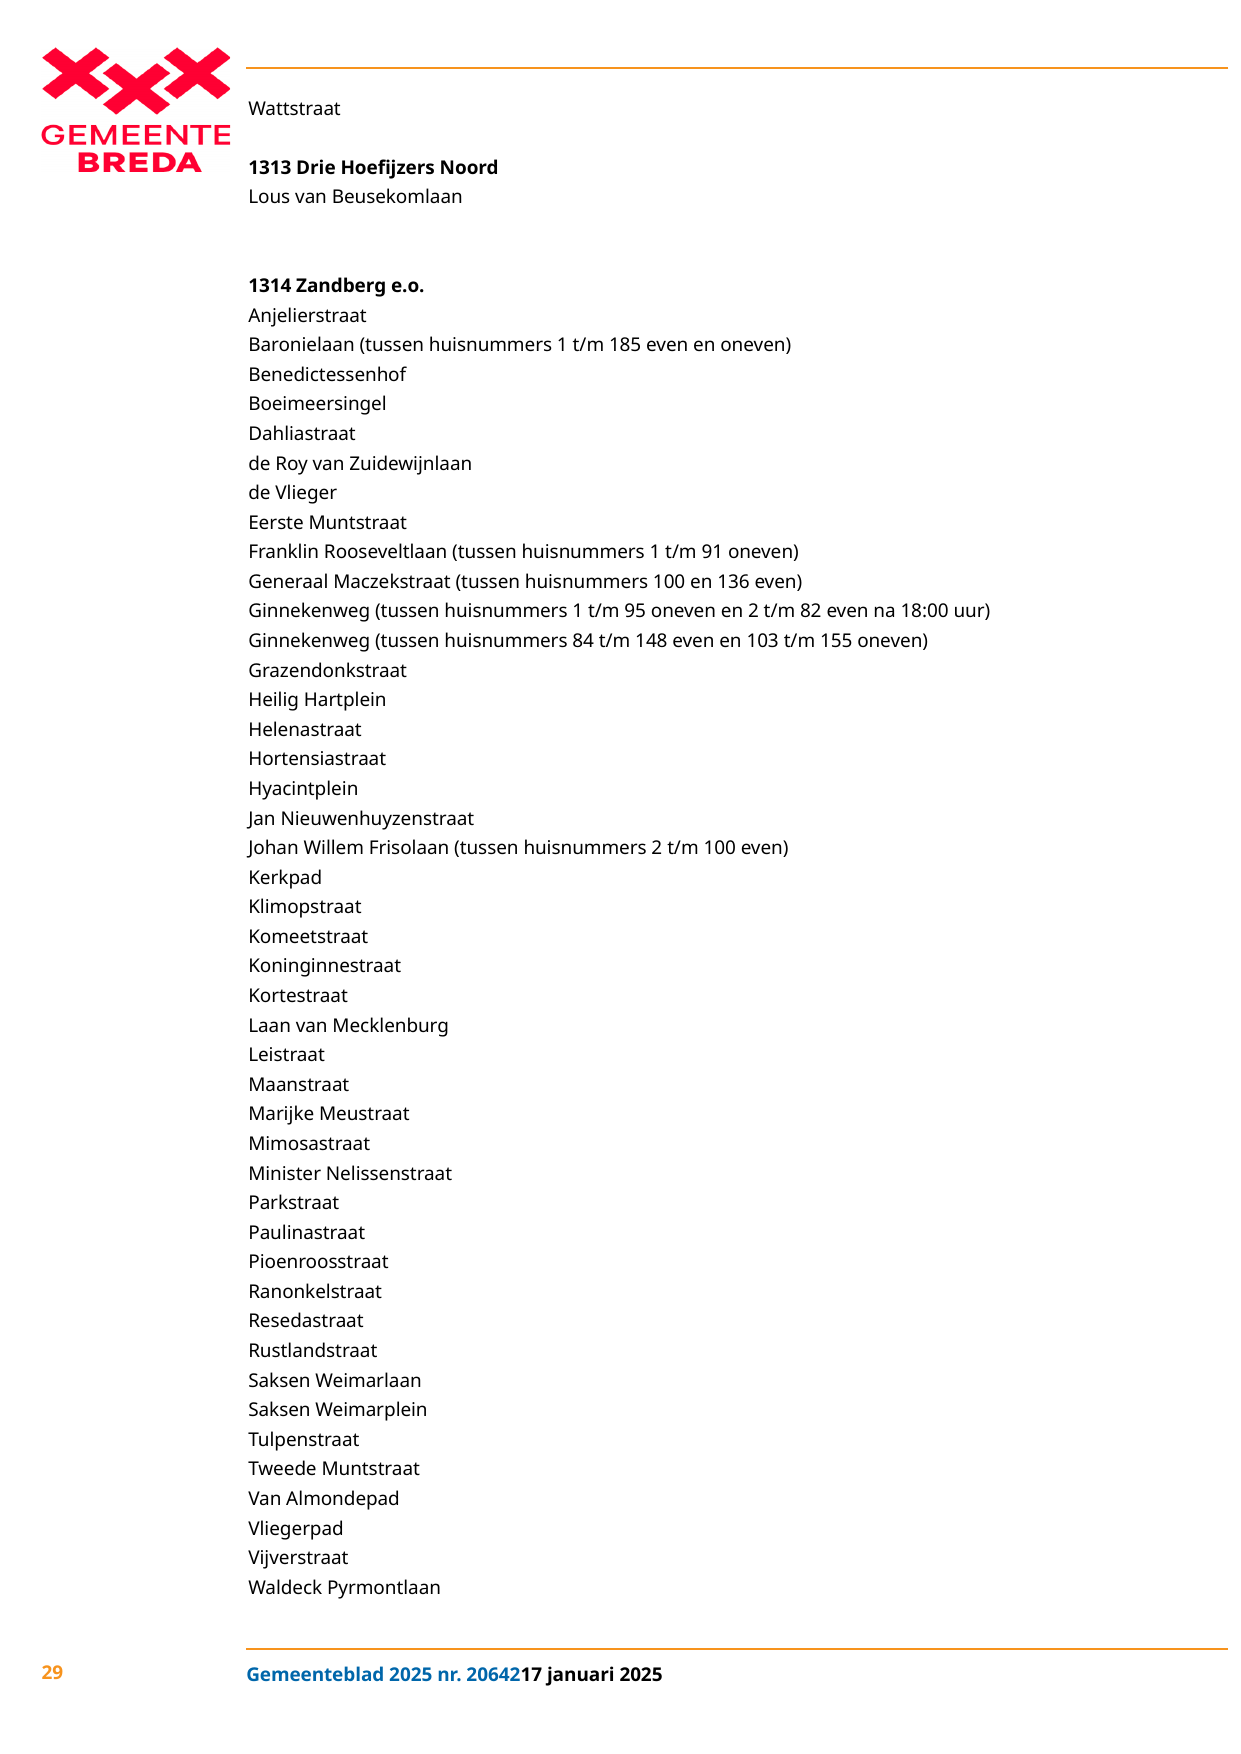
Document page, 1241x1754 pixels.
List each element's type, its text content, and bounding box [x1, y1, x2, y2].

text Ginnekenweg (tussen huisnummers 1 t/m 95 oneven en 2 t/m 82 even na 18:00 uur) [248, 598, 1152, 623]
picture [41, 47, 231, 172]
text 1313 Drie Hoefijzers Noord [248, 154, 1152, 180]
text Klimopstraat [248, 893, 1152, 919]
text Johan Willem Frisolaan (tussen huisnummers 2 t/m 100 even) [248, 834, 1152, 860]
text de Vlieger [248, 479, 1152, 505]
text Leistraat [248, 1041, 1152, 1067]
text Van Almondepad [248, 1485, 1152, 1511]
text Wattstraat [248, 95, 1152, 121]
text 1314 Zandberg e.o. [248, 272, 1152, 298]
text Kortestraat [248, 982, 1152, 1008]
text Kerkpad [248, 864, 1152, 890]
text Grazendonkstraat [248, 657, 1152, 683]
text Boeimeersingel [248, 391, 1152, 416]
text Parkstraat [248, 1189, 1152, 1215]
text Resedastraat [248, 1308, 1152, 1333]
text Saksen Weimarplein [248, 1396, 1152, 1422]
text Saksen Weimarlaan [248, 1367, 1152, 1393]
text Paulinastraat [248, 1219, 1152, 1245]
text Helenastraat [248, 716, 1152, 742]
text Rustlandstraat [248, 1337, 1152, 1363]
text Franklin Rooseveltlaan (tussen huisnummers 1 t/m 91 oneven) [248, 538, 1152, 564]
text Komeetstraat [248, 923, 1152, 949]
text Koninginnestraat [248, 953, 1152, 978]
text Pioenroosstraat [248, 1248, 1152, 1274]
text Mimosastraat [248, 1130, 1152, 1156]
text Maanstraat [248, 1071, 1152, 1097]
text Eerste Muntstraat [248, 509, 1152, 535]
text Marijke Meustraat [248, 1101, 1152, 1126]
text Hyacintplein [248, 775, 1152, 801]
text Tweede Muntstraat [248, 1456, 1152, 1481]
text Minister Nelissenstraat [248, 1160, 1152, 1186]
text Anjelierstraat [248, 302, 1152, 328]
text Tulpenstraat [248, 1426, 1152, 1452]
text Waldeck Pyrmontlaan [248, 1574, 1152, 1600]
text Vijverstraat [248, 1544, 1152, 1570]
text Ginnekenweg (tussen huisnummers 84 t/m 148 even en 103 t/m 155 oneven) [248, 627, 1152, 653]
text Jan Nieuwenhuyzenstraat [248, 805, 1152, 831]
text Hortensiastraat [248, 746, 1152, 771]
text Heilig Hartplein [248, 686, 1152, 712]
text Lous van Beusekomlaan [248, 183, 1152, 209]
text Ranonkelstraat [248, 1278, 1152, 1304]
text Dahliastraat [248, 420, 1152, 446]
text Benedictessenhof [248, 361, 1152, 387]
text de Roy van Zuidewijnlaan [248, 450, 1152, 476]
text Laan van Mecklenburg [248, 1012, 1152, 1038]
text Vliegerpad [248, 1515, 1152, 1541]
text Baronielaan (tussen huisnummers 1 t/m 185 even en oneven) [248, 331, 1152, 357]
text Generaal Maczekstraat (tussen huisnummers 100 en 136 even) [248, 568, 1152, 594]
